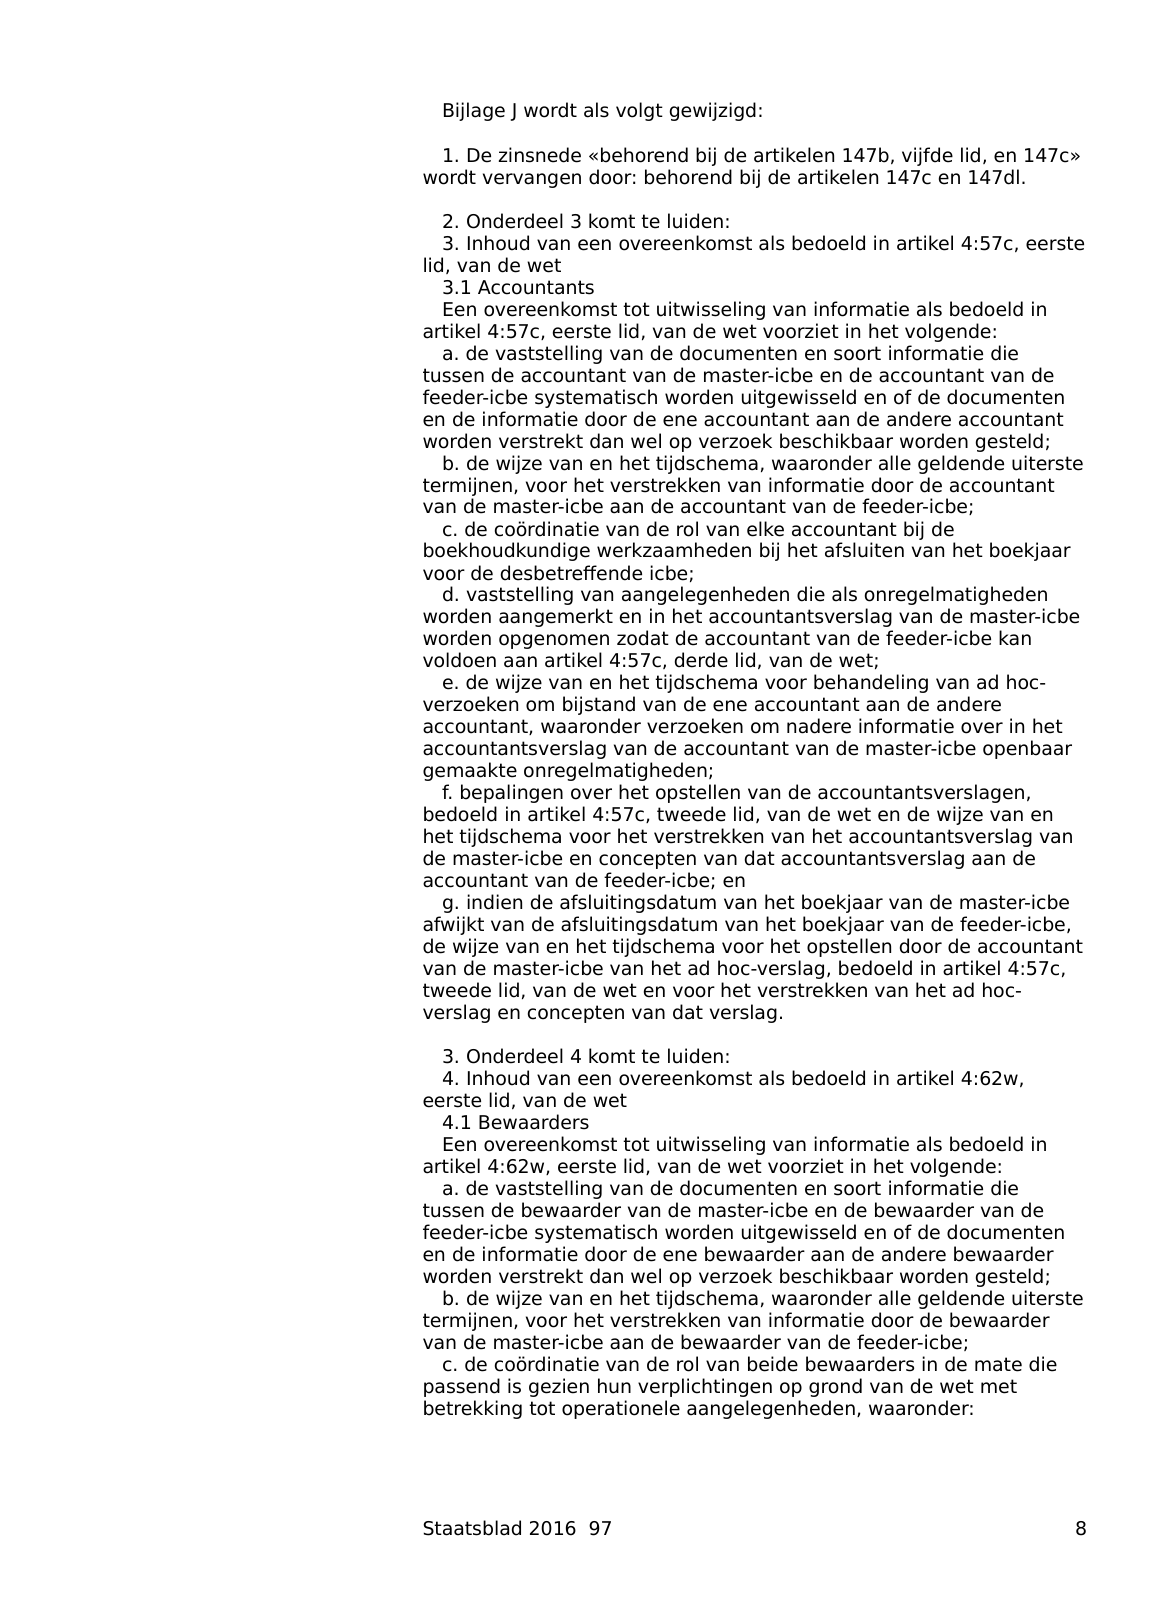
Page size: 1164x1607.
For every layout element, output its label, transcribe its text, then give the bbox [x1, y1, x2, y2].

text 3. Onderdeel 4 komt te luiden: [422, 1046, 1087, 1068]
text b. de wijze van en het tijdschema, waaronder alle geldende uiterste termijnen, voor het verstrekken van informatie door de bewaarder van de master-icbe aan de bewaarder van de feeder-icbe; [422, 1288, 1087, 1354]
text b. de wijze van en het tijdschema, waaronder alle geldende uiterste termijnen, voor het verstrekken van informatie door de accountant van de master-icbe aan de accountant van de feeder-icbe; [422, 452, 1087, 518]
text 4.1 Bewaarders [422, 1112, 1087, 1134]
text c. de coördinatie van de rol van elke accountant bij de boekhoudkundige werkzaamheden bij het afsluiten van het boekjaar voor de desbetreffende icbe; [422, 518, 1087, 584]
text d. vaststelling van aangelegenheden die als onregelmatigheden worden aangemerkt en in het accountantsverslag van de master-icbe worden opgenomen zodat de accountant van de feeder-icbe kan voldoen aan artikel 4:57c, derde lid, van de wet; [422, 584, 1087, 672]
text c. de coördinatie van de rol van beide bewaarders in de mate die passend is gezien hun verplichtingen op grond van de wet met betrekking tot operationele aangelegenheden, waaronder: [422, 1354, 1087, 1420]
text 4. Inhoud van een overeenkomst als bedoeld in artikel 4:62w, eerste lid, van de wet [422, 1068, 1087, 1112]
text a. de vaststelling van de documenten en soort informatie die tussen de accountant van de master-icbe en de accountant van de feeder-icbe systematisch worden uitgewisseld en of de documenten en de informatie door de ene accountant aan de andere accountant worden verstrekt dan wel op verzoek beschikbaar worden gesteld; [422, 343, 1087, 452]
text f. bepalingen over het opstellen van de accountantsverslagen, bedoeld in artikel 4:57c, tweede lid, van de wet en de wijze van en het tijdschema voor het verstrekken van het accountantsverslag van de master-icbe en concepten van dat accountantsverslag aan de accountant van de feeder-icbe; en [422, 782, 1087, 892]
text Een overeenkomst tot uitwisseling van informatie als bedoeld in artikel 4:62w, eerste lid, van de wet voorziet in het volgende: [422, 1134, 1087, 1178]
text a. de vaststelling van de documenten en soort informatie die tussen de bewaarder van de master-icbe en de bewaarder van de feeder-icbe systematisch worden uitgewisseld en of de documenten en de informatie door de ene bewaarder aan de andere bewaarder worden verstrekt dan wel op verzoek beschikbaar worden gesteld; [422, 1178, 1087, 1288]
text e. de wijze van en het tijdschema voor behandeling van ad hoc-verzoeken om bijstand van de ene accountant aan de andere accountant, waaronder verzoeken om nadere informatie over in het accountantsverslag van de accountant van de master-icbe openbaar gemaakte onregelmatigheden; [422, 672, 1087, 782]
text Een overeenkomst tot uitwisseling van informatie als bedoeld in artikel 4:57c, eerste lid, van de wet voorziet in het volgende: [422, 299, 1087, 343]
text g. indien de afsluitingsdatum van het boekjaar van de master-icbe afwijkt van de afsluitingsdatum van het boekjaar van de feeder-icbe, de wijze van en het tijdschema voor het opstellen door de accountant van de master-icbe van het ad hoc-verslag, bedoeld in artikel 4:57c, tweede lid, van de wet en voor het verstrekken van het ad hoc-verslag en concepten van dat verslag. [422, 892, 1087, 1024]
text 2. Onderdeel 3 komt te luiden: [422, 211, 1087, 233]
text 3. Inhoud van een overeenkomst als bedoeld in artikel 4:57c, eerste lid, van de wet [422, 233, 1087, 277]
text Bijlage J wordt als volgt gewijzigd: [422, 100, 1087, 122]
text 3.1 Accountants [422, 277, 1087, 299]
text 1. De zinsnede «behorend bij de artikelen 147b, vijfde lid, en 147c» wordt vervangen door: behorend bij de artikelen 147c en 147dl. [422, 144, 1087, 188]
